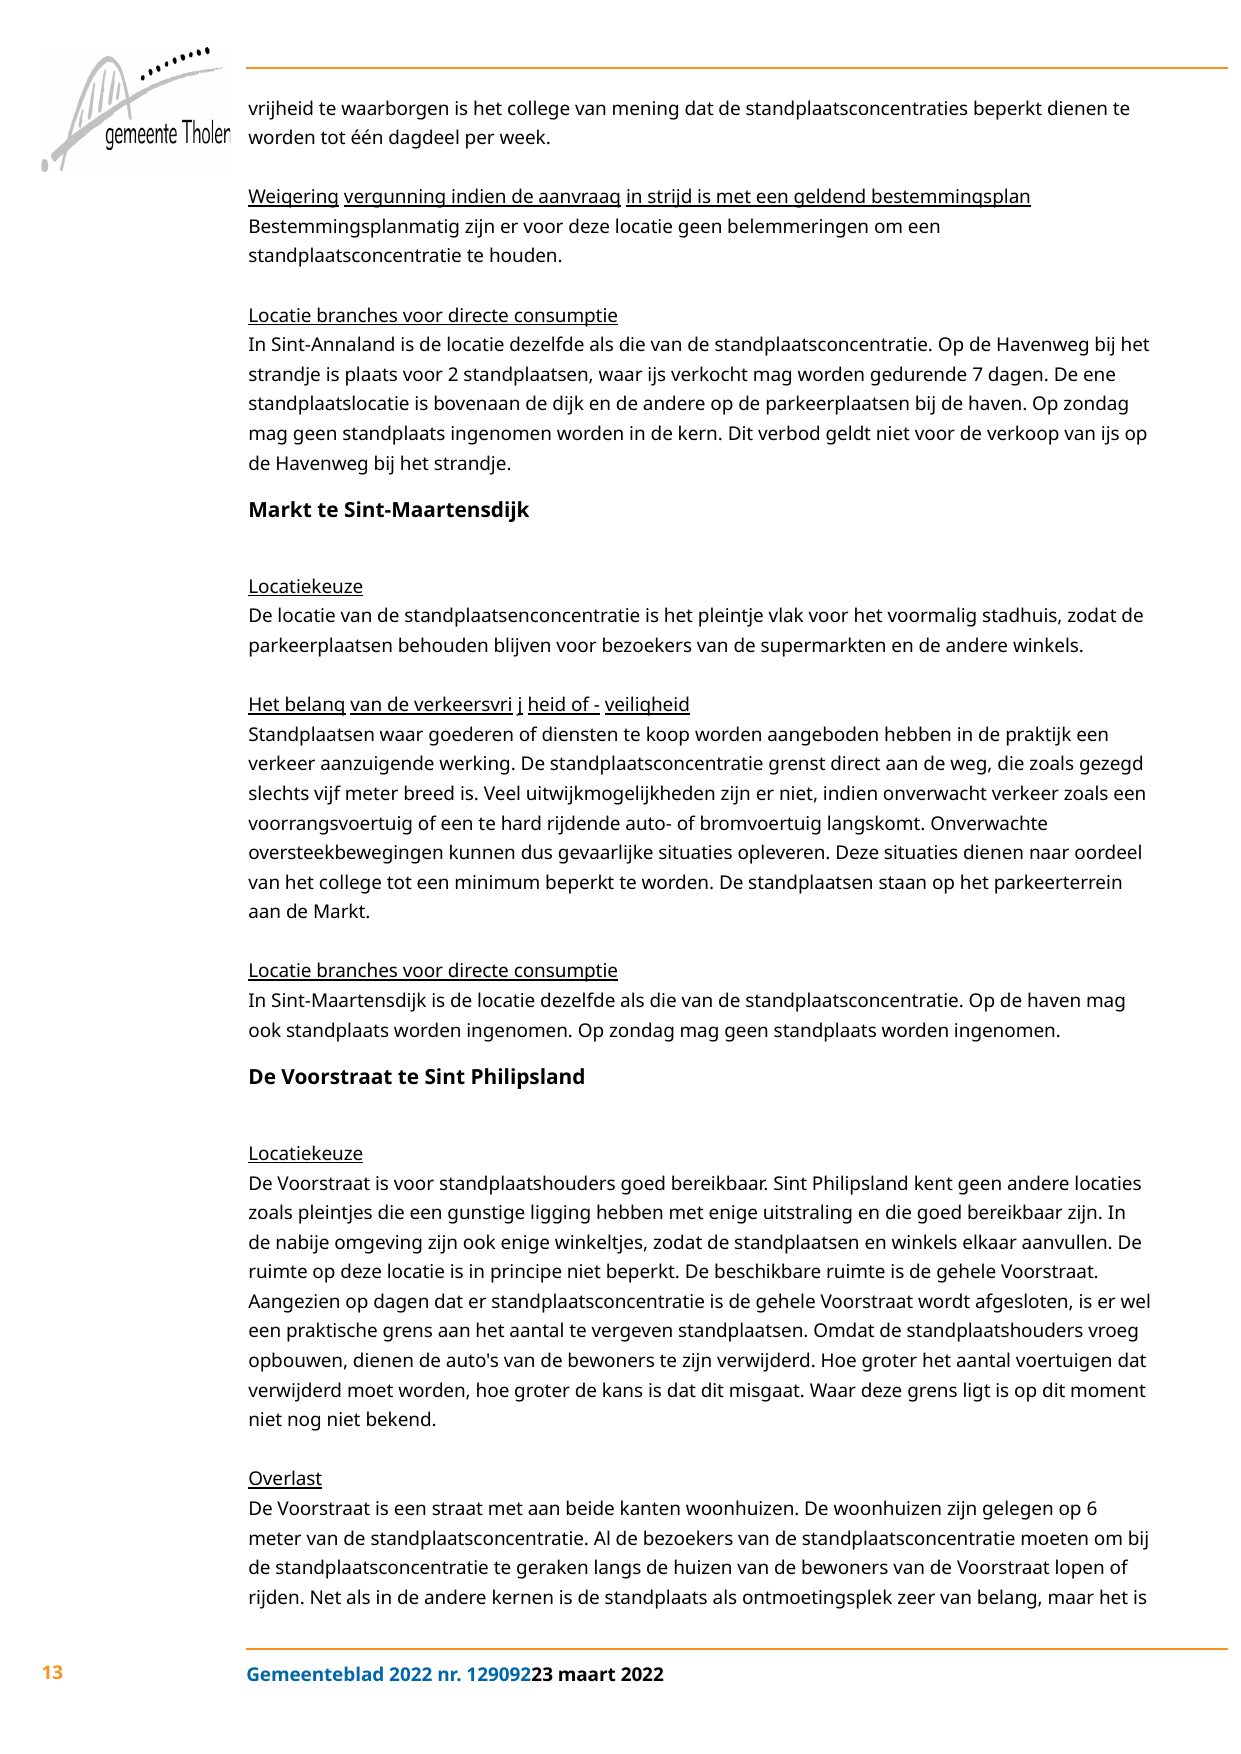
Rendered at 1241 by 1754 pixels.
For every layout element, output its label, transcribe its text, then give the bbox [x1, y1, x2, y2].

text In Sint-Maartensdijk is de locatie dezelfde als die van de standplaatsconcentratie. Op de haven mag ook standplaats worden ingenomen. Op zondag mag geen standplaats worden ingenomen. [248, 987, 1152, 1043]
text Locatiekeuze [248, 573, 1152, 599]
text Locatiekeuze [248, 1140, 1152, 1166]
text Locatie branches voor directe consumptie [248, 958, 1152, 983]
text De Voorstraat is voor standplaatshouders goed bereikbaar. Sint Philipsland kent geen andere locaties zoals pleintjes die een gunstige ligging hebben met enige uitstraling en die goed bereikbaar zijn. In de nabije omgeving zijn ook enige winkeltjes, zodat de standplaatsen en winkels elkaar aanvullen. De ruimte op deze locatie is in principe niet beperkt. De beschikbare ruimte is de gehele Voorstraat. Aangezien op dagen dat er standplaatsconcentratie is de gehele Voorstraat wordt afgesloten, is er wel een praktische grens aan het aantal te vergeven standplaatsen. Omdat de standplaatshouders vroeg opbouwen, dienen de auto's van de bewoners te zijn verwijderd. Hoe groter het aantal voertuigen dat verwijderd moet worden, hoe groter de kans is dat dit misgaat. Waar deze grens ligt is op dit moment niet nog niet bekend. [248, 1170, 1152, 1432]
text Het belanq van de verkeersvri j heid of - veiliqheid [248, 691, 1152, 717]
text Weiqering vergunning indien de aanvraaq in strijd is met een geldend bestemminqsplan Bestemmingsplanmatig zijn er voor deze locatie geen belemmeringen om een standplaatsconcentratie te houden. [248, 183, 1152, 268]
picture [41, 47, 231, 172]
text Overlast [248, 1466, 1152, 1491]
text In Sint-Annaland is de locatie dezelfde als die van de standplaatsconcentratie. Op de Havenweg bij het strandje is plaats voor 2 standplaatsen, waar ijs verkocht mag worden gedurende 7 dagen. De ene standplaatslocatie is bovenaan de dijk en de andere op de parkeerplaatsen bij de haven. Op zondag mag geen standplaats ingenomen worden in de kern. Dit verbod geldt niet voor de verkoop van ijs op de Havenweg bij het strandje. [248, 331, 1152, 476]
text Standplaatsen waar goederen of diensten te koop worden aangeboden hebben in de praktijk een verkeer aanzuigende werking. De standplaatsconcentratie grenst direct aan de weg, die zoals gezegd slechts vijf meter breed is. Veel uitwijkmogelijkheden zijn er niet, indien onverwacht verkeer zoals een voorrangsvoertuig of een te hard rijdende auto- of bromvoertuig langskomt. Onverwachte oversteekbewegingen kunnen dus gevaarlijke situaties opleveren. Deze situaties dienen naar oordeel van het college tot een minimum beperkt te worden. De standplaatsen staan op het parkeerterrein aan de Markt. [248, 721, 1152, 924]
text Locatie branches voor directe consumptie [248, 302, 1152, 328]
text De Voorstraat te Sint Philipsland [248, 1062, 1152, 1091]
text -vrijheid te waarborgen is het college van mening dat de standplaatsconcentraties beperkt dienen te worden tot één dagdeel per week. [248, 95, 1152, 150]
text Markt te Sint-Maartensdijk [248, 495, 1152, 524]
text De locatie van de standplaatsenconcentratie is het pleintje vlak voor het voormalig stadhuis, zodat de parkeerplaatsen behouden blijven voor bezoekers van de supermarkten en de andere winkels. [248, 603, 1152, 658]
text De Voorstraat is een straat met aan beide kanten woonhuizen. De woonhuizen zijn gelegen op 6 meter van de standplaatsconcentratie. Al de bezoekers van de standplaatsconcentratie moeten om bij de standplaatsconcentratie te geraken langs de huizen van de bewoners van de Voorstraat lopen of rijden. Net als in de andere kernen is de standplaats als ontmoetingsplek zeer van belang, maar het is [248, 1495, 1152, 1610]
